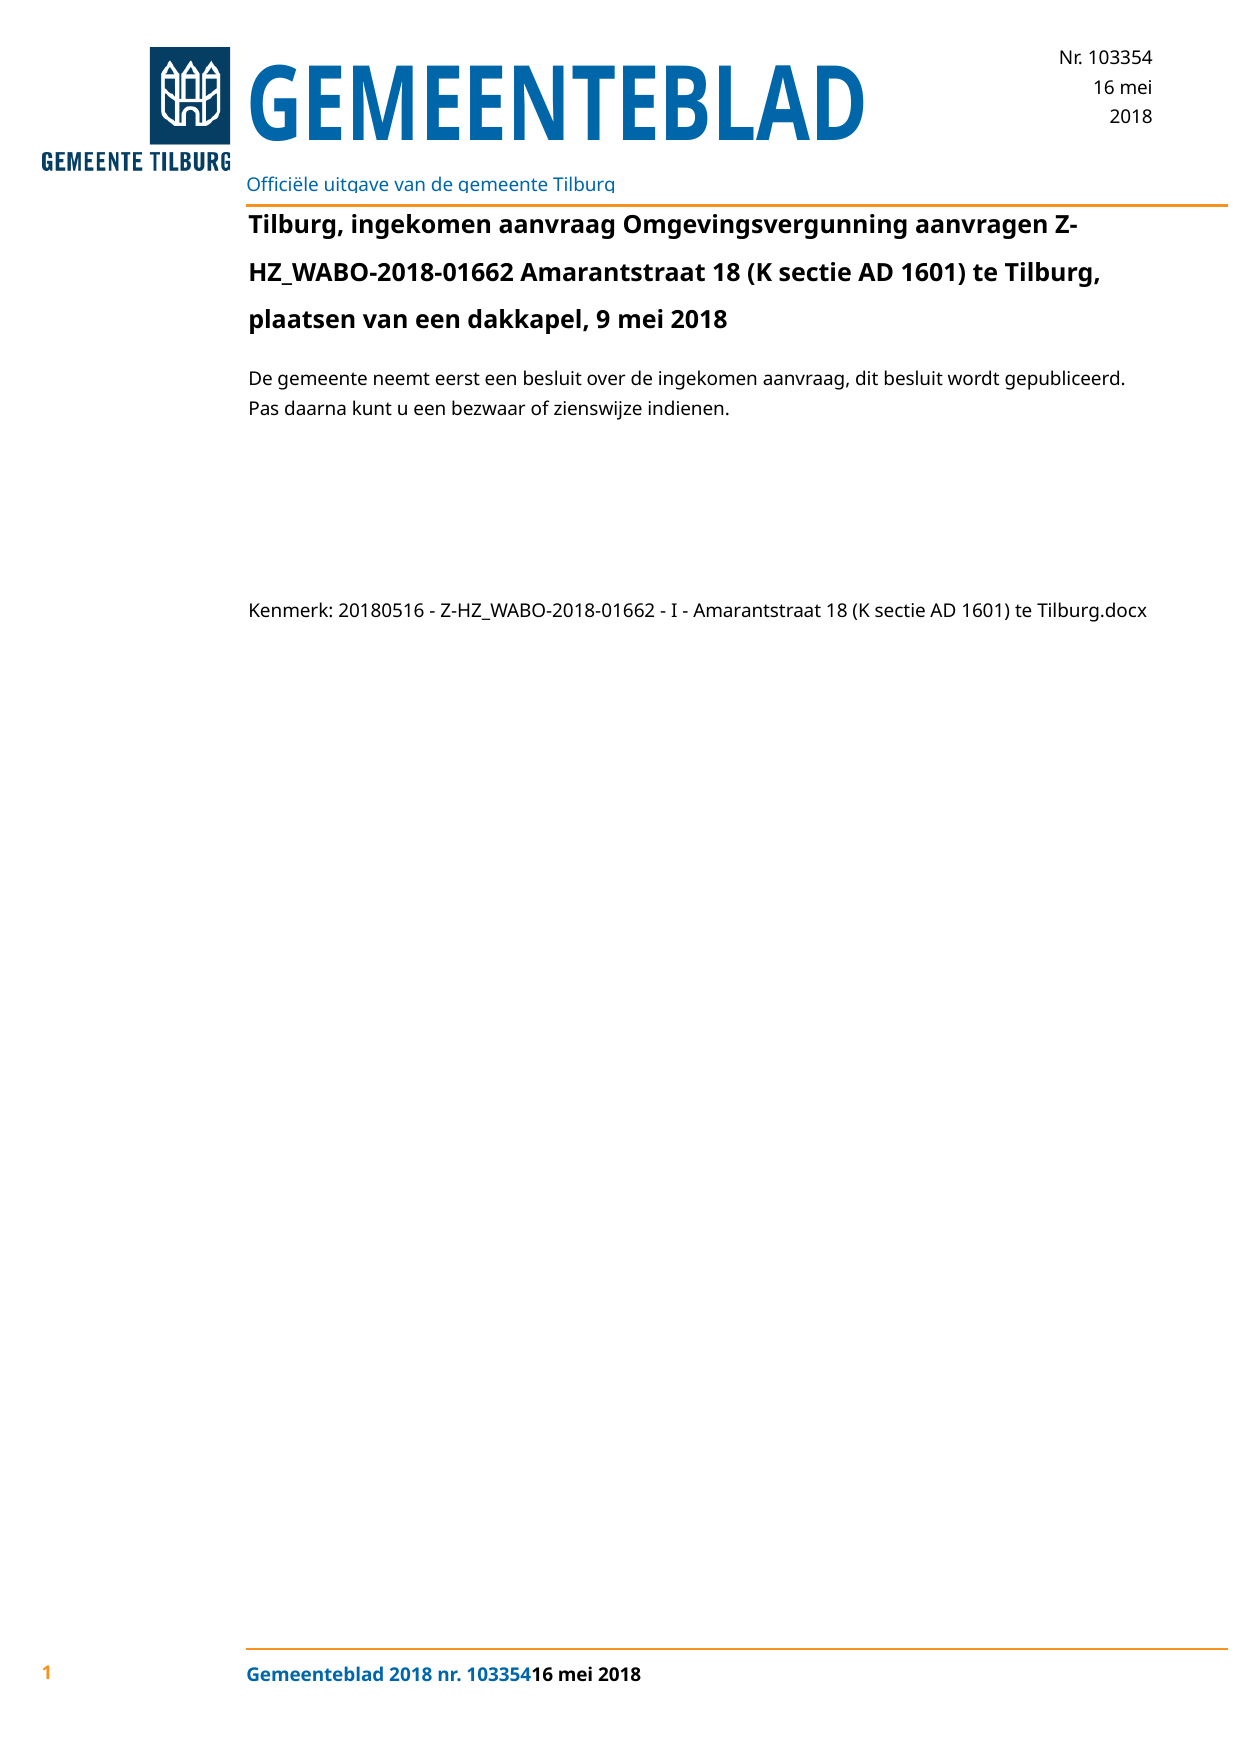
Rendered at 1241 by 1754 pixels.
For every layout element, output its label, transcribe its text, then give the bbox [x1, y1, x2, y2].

text De gemeente neemt eerst een besluit over de ingekomen aanvraag, dit besluit wordt gepubliceerd. Pas daarna kunt u een bezwaar of zienswijze indienen. [248, 366, 1152, 421]
text Kenmerk: 20180516 - Z-HZ_WABO-2018-01662 - I - Amarantstraat 18 (K sectie AD 1601) te Tilburg.docx [248, 597, 1152, 622]
text Tilburg, ingekomen aanvraag Omgevingsvergunning aanvragen Z-HZ_WABO-2018-01662 Amarantstraat 18 (K sectie AD 1601) te Tilburg, plaatsen van een dakkapel, 9 mei 2018 [248, 207, 1152, 336]
picture [41, 47, 231, 172]
